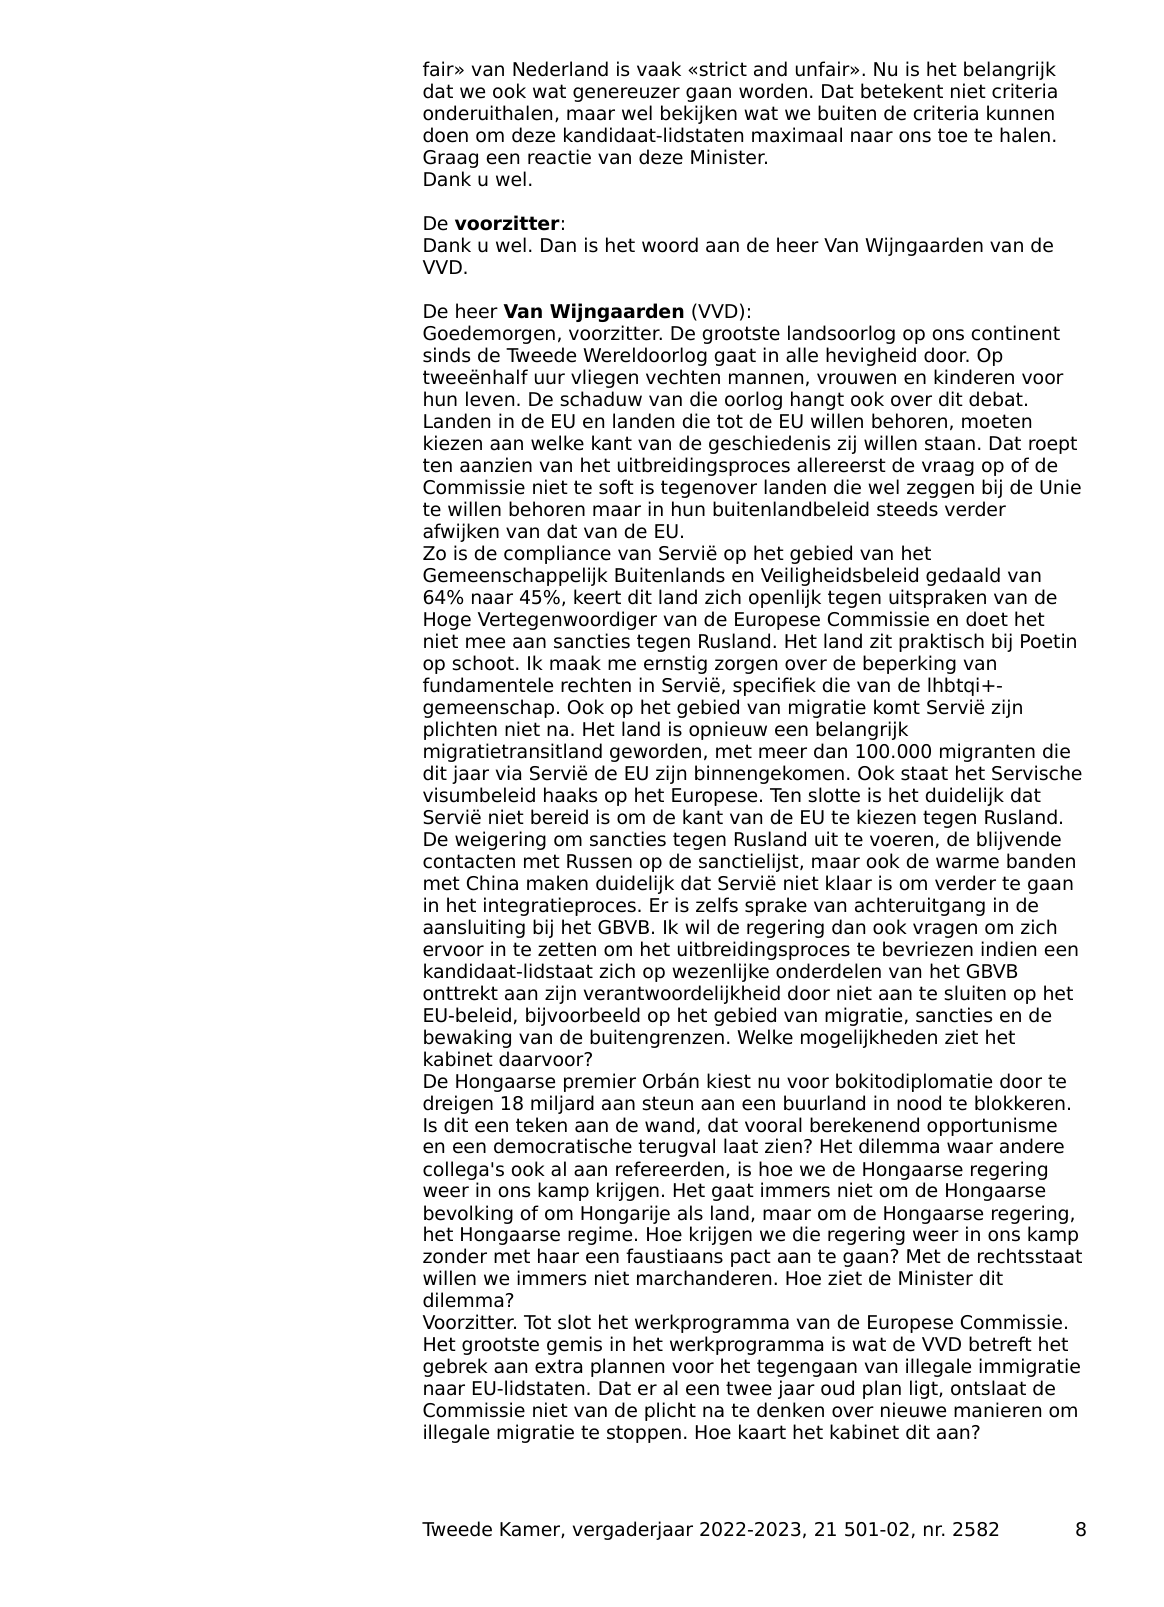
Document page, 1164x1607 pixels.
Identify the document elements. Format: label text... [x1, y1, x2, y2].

text Goedemorgen, voorzitter. De grootste landsoorlog op ons continent sinds de Tweede Wereldoorlog gaat in alle hevigheid door. Op tweeënhalf uur vliegen vechten mannen, vrouwen en kinderen voor hun leven. De schaduw van die oorlog hangt ook over dit debat. Landen in de EU en landen die tot de EU willen behoren, moeten kiezen aan welke kant van de geschiedenis zij willen staan. Dat roept ten aanzien van het uitbreidingsproces allereerst de vraag op of de Commissie niet te soft is tegenover landen die wel zeggen bij de Unie te willen behoren maar in hun buitenlandbeleid steeds verder afwijken van dat van de EU. [422, 323, 1087, 543]
text fair» van Nederland is vaak «strict and unfair». Nu is het belangrijk dat we ook wat genereuzer gaan worden. Dat betekent niet criteria onderuithalen, maar wel bekijken wat we buiten de criteria kunnen doen om deze kandidaat-lidstaten maximaal naar ons toe te halen. Graag een reactie van deze Minister. [422, 59, 1087, 169]
text De heer Van Wijngaarden (VVD): [422, 301, 1087, 323]
text De Hongaarse premier Orbán kiest nu voor bokitodiplomatie door te dreigen 18 miljard aan steun aan een buurland in nood te blokkeren. Is dit een teken aan de wand, dat vooral berekenend opportunisme en een democratische terugval laat zien? Het dilemma waar andere collega's ook al aan refereerden, is hoe we de Hongaarse regering weer in ons kamp krijgen. Het gaat immers niet om de Hongaarse bevolking of om Hongarije als land, maar om de Hongaarse regering, het Hongaarse regime. Hoe krijgen we die regering weer in ons kamp zonder met haar een faustiaans pact aan te gaan? Met de rechtsstaat willen we immers niet marchanderen. Hoe ziet de Minister dit dilemma? [422, 1071, 1087, 1312]
text Zo is de compliance van Servië op het gebied van het Gemeenschappelijk Buitenlands en Veiligheidsbeleid gedaald van 64% naar 45%, keert dit land zich openlijk tegen uitspraken van de Hoge Vertegenwoordiger van de Europese Commissie en doet het niet mee aan sancties tegen Rusland. Het land zit praktisch bij Poetin op schoot. Ik maak me ernstig zorgen over de beperking van fundamentele rechten in Servië, specifiek die van de lhbtqi+-gemeenschap. Ook op het gebied van migratie komt Servië zijn plichten niet na. Het land is opnieuw een belangrijk migratietransitland geworden, met meer dan 100.000 migranten die dit jaar via Servië de EU zijn binnengekomen. Ook staat het Servische visumbeleid haaks op het Europese. Ten slotte is het duidelijk dat Servië niet bereid is om de kant van de EU te kiezen tegen Rusland. De weigering om sancties tegen Rusland uit te voeren, de blijvende contacten met Russen op de sanctielijst, maar ook de warme banden met China maken duidelijk dat Servië niet klaar is om verder te gaan in het integratieproces. Er is zelfs sprake van achteruitgang in de aansluiting bij het GBVB. Ik wil de regering dan ook vragen om zich ervoor in te zetten om het uitbreidingsproces te bevriezen indien een kandidaat-lidstaat zich op wezenlijke onderdelen van het GBVB onttrekt aan zijn verantwoordelijkheid door niet aan te sluiten op het EU-beleid, bijvoorbeeld op het gebied van migratie, sancties en de bewaking van de buitengrenzen. Welke mogelijkheden ziet het kabinet daarvoor? [422, 543, 1087, 1071]
text Voorzitter. Tot slot het werkprogramma van de Europese Commissie. Het grootste gemis in het werkprogramma is wat de VVD betreft het gebrek aan extra plannen voor het tegengaan van illegale immigratie naar EU-lidstaten. Dat er al een twee jaar oud plan ligt, ontslaat de Commissie niet van de plicht na te denken over nieuwe manieren om illegale migratie te stoppen. Hoe kaart het kabinet dit aan? [422, 1312, 1087, 1444]
text De voorzitter: [422, 213, 1087, 235]
text Dank u wel. Dan is het woord aan de heer Van Wijngaarden van de VVD. [422, 235, 1087, 279]
text Dank u wel. [422, 169, 1087, 191]
